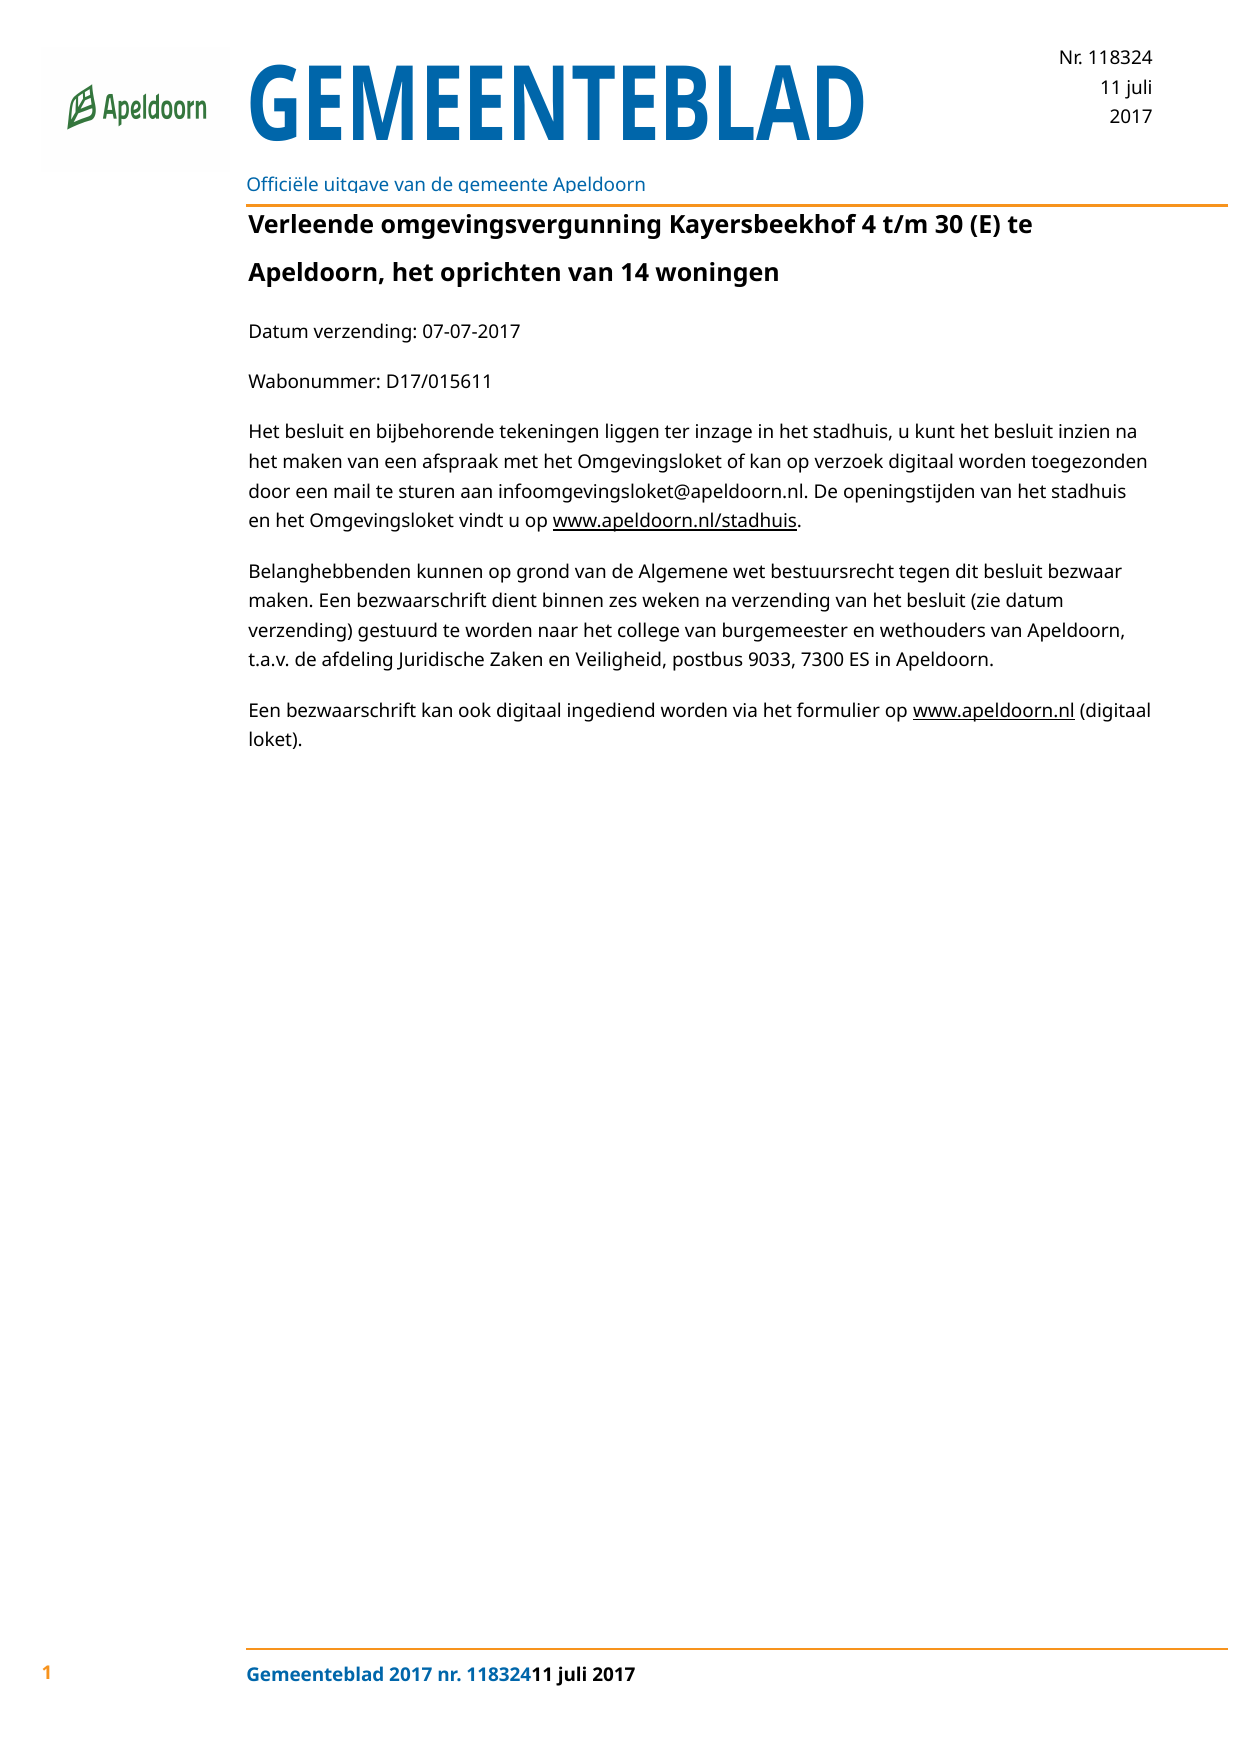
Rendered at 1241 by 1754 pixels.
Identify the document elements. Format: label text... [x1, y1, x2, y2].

picture [41, 47, 231, 172]
text Datum verzending: 07-07-2017 [248, 318, 1152, 344]
text Wabonummer: D17/015611 [248, 368, 1152, 394]
text Belanghebbenden kunnen op grond van de Algemene wet bestuursrecht tegen dit besluit bezwaar maken. Een bezwaarschrift dient binnen zes weken na verzending van het besluit (zie datum verzending) gestuurd te worden naar het college van burgemeester en wethouders van Apeldoorn, t.a.v. de afdeling Juridische Zaken en Veiligheid, postbus 9033, 7300 ES in Apeldoorn. [248, 558, 1152, 672]
text Een bezwaarschrift kan ook digitaal ingediend worden via het formulier op www.apeldoorn.nl (digitaal loket). [248, 697, 1152, 752]
text Verleende omgevingsvergunning Kayersbeekhof 4 t/m 30 (E) te Apeldoorn, het oprichten van 14 woningen [248, 207, 1152, 288]
text Het besluit en bijbehorende tekeningen liggen ter inzage in het stadhuis, u kunt het besluit inzien na het maken van een afspraak met het Omgevingsloket of kan op verzoek digitaal worden toegezonden door een mail te sturen aan infoomgevingsloket@apeldoorn.nl. De openingstijden van het stadhuis en het Omgevingsloket vindt u op www.apeldoorn.nl/stadhuis. [248, 419, 1152, 533]
